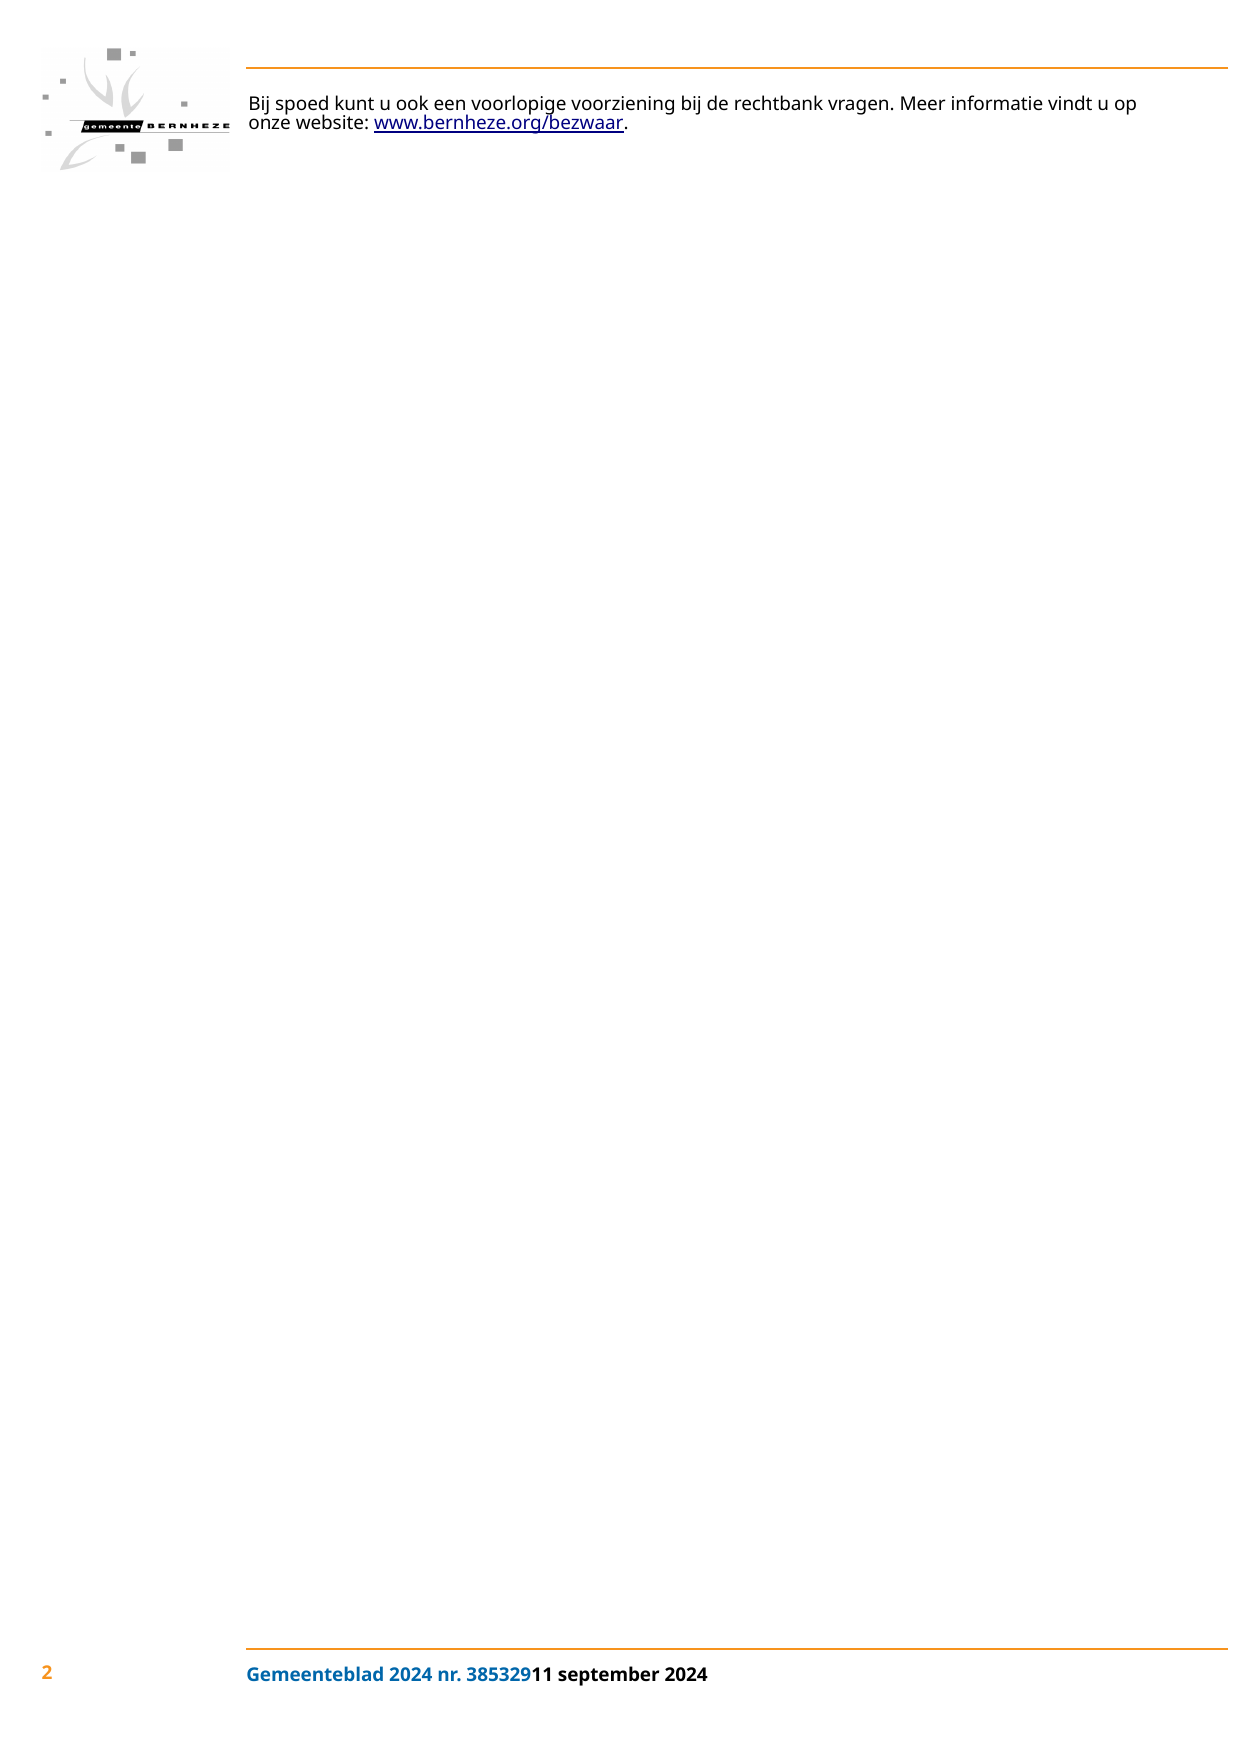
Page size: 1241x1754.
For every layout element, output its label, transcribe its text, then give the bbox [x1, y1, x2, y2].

text Bij spoed kunt u ook een voorlopige voorziening bij de rechtbank vragen. Meer informatie vindt u op onze website: www.bernheze.org/bezwaar. [248, 95, 1152, 133]
picture [41, 47, 231, 172]
